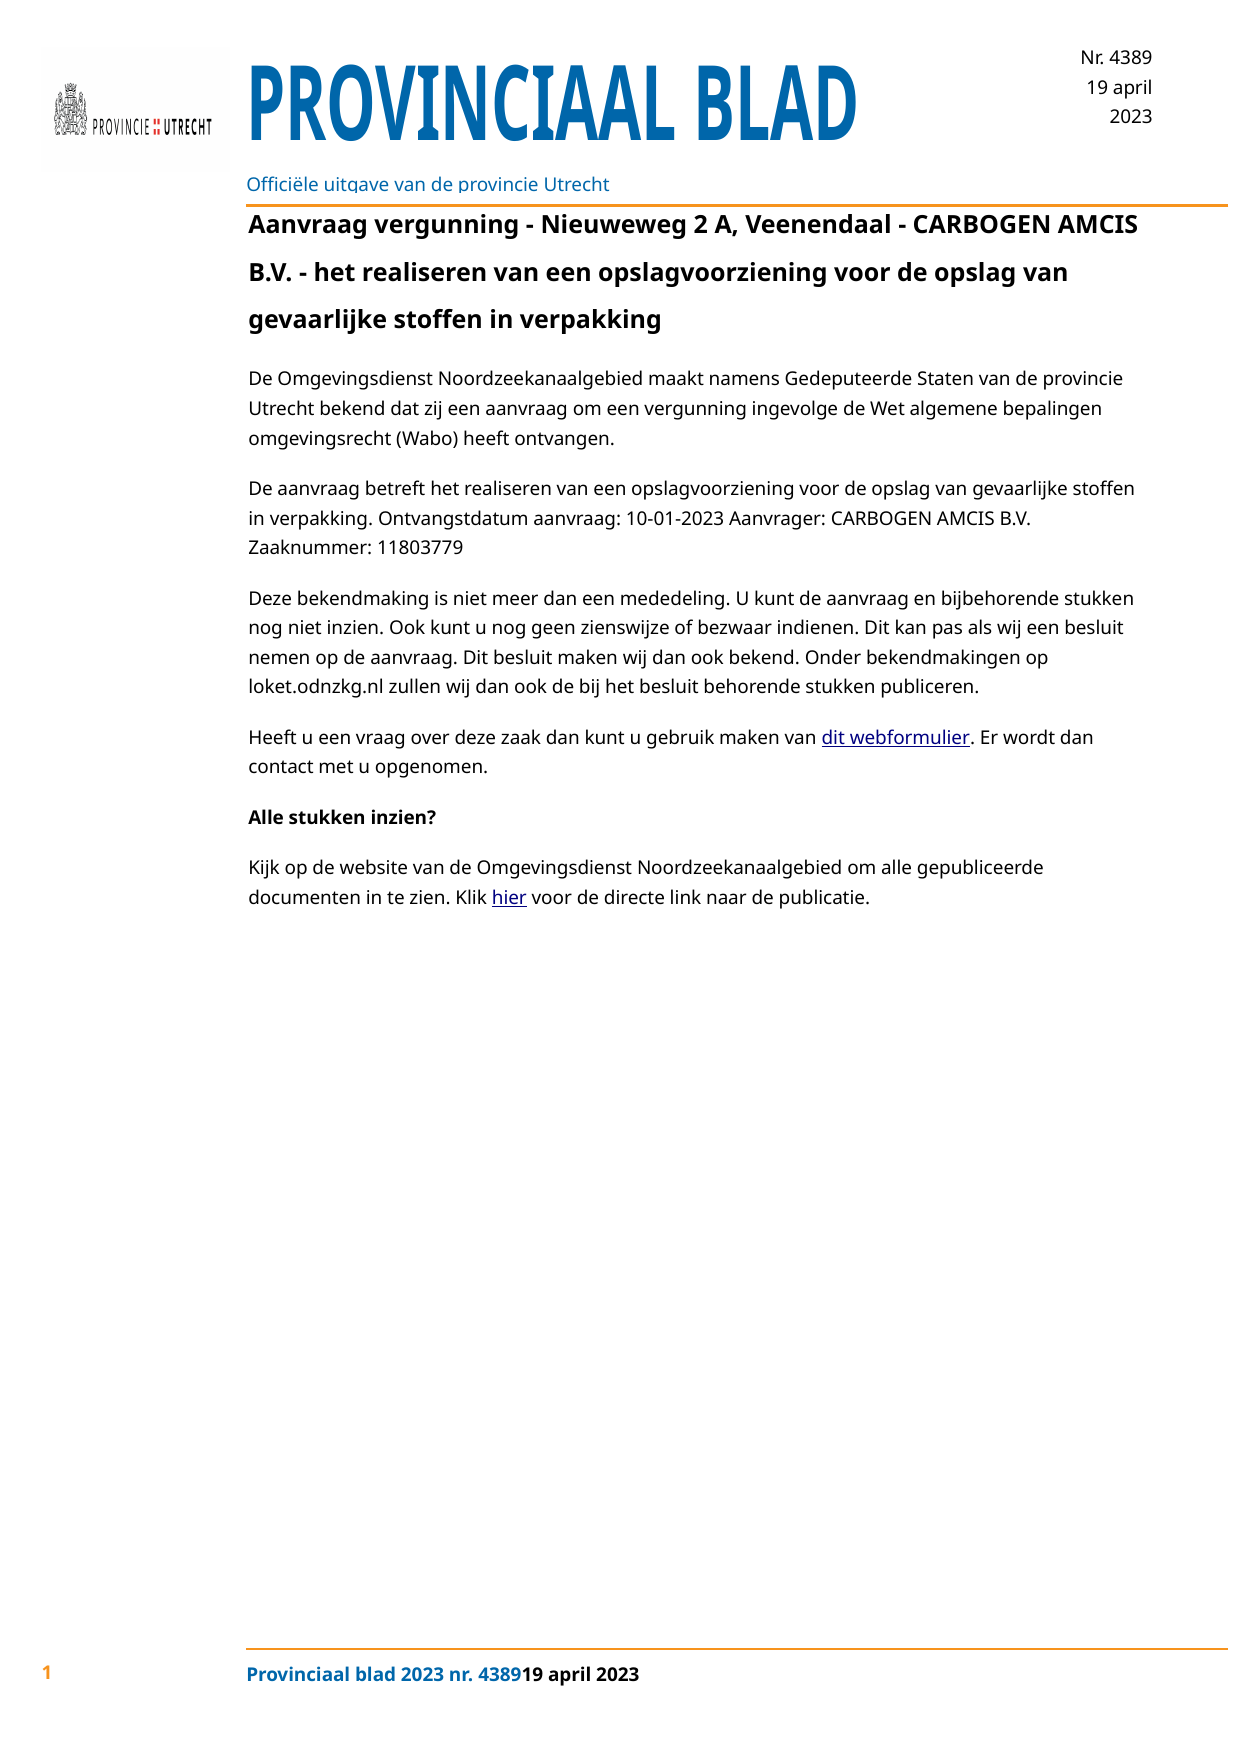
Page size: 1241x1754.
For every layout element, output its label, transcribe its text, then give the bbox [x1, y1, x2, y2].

text Aanvraag vergunning - Nieuweweg 2 A, Veenendaal - CARBOGEN AMCIS B.V. - het realiseren van een opslagvoorziening voor de opslag van gevaarlijke stoffen in verpakking [248, 207, 1152, 336]
text Kijk op de website van de Omgevingsdienst Noordzeekanaalgebied om alle gepubliceerde documenten in te zien. Klik hier voor de directe link naar de publicatie. [248, 854, 1152, 909]
picture [41, 47, 231, 172]
text Alle stukken inzien? [248, 804, 1152, 829]
text De Omgevingsdienst Noordzeekanaalgebied maakt namens Gedeputeerde Staten van de provincie Utrecht bekend dat zij een aanvraag om een vergunning ingevolge de Wet algemene bepalingen omgevingsrecht (Wabo) heeft ontvangen. [248, 366, 1152, 450]
text Heeft u een vraag over deze zaak dan kunt u gebruik maken van dit webformulier. Er wordt dan contact met u opgenomen. [248, 724, 1152, 779]
text Deze bekendmaking is niet meer dan een mededeling. U kunt de aanvraag en bijbehorende stukken nog niet inzien. Ook kunt u nog geen zienswijze of bezwaar indienen. Dit kan pas als wij een besluit nemen op de aanvraag. Dit besluit maken wij dan ook bekend. Onder bekendmakingen op loket.odnzkg.nl zullen wij dan ook de bij het besluit behorende stukken publiceren. [248, 585, 1152, 699]
text De aanvraag betreft het realiseren van een opslagvoorziening voor de opslag van gevaarlijke stoffen in verpakking. Ontvangstdatum aanvraag: 10-01-2023 Aanvrager: CARBOGEN AMCIS B.V. Zaaknummer: 11803779 [248, 475, 1152, 560]
